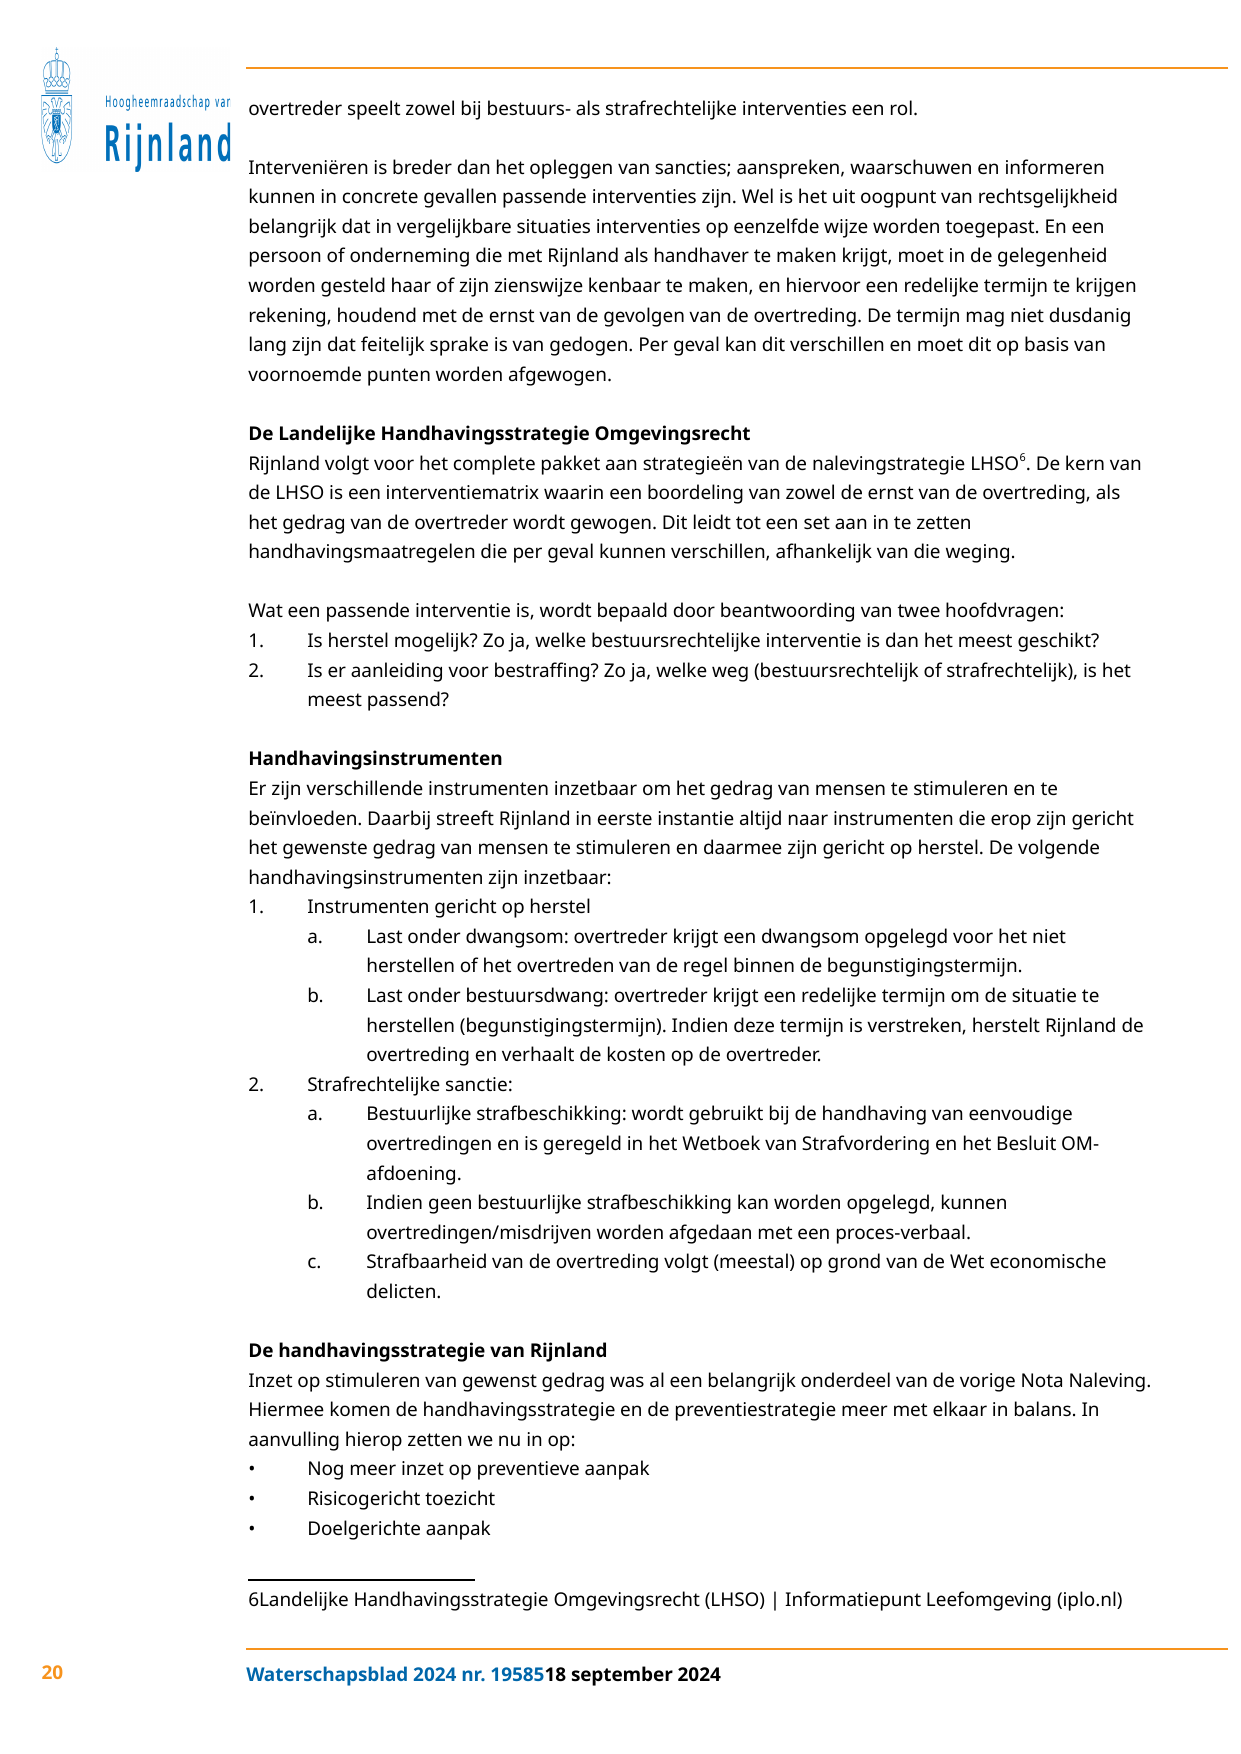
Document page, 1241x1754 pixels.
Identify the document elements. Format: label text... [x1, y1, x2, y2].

text Inzet op stimuleren van gewenst gedrag was al een belangrijk onderdeel van de vorige Nota Naleving. Hiermee komen de handhavingsstrategie en de preventiestrategie meer met elkaar in balans. In aanvulling hierop zetten we nu in op: [248, 1367, 1152, 1452]
list Instrumenten gericht op herstel [248, 893, 1152, 919]
list Last onder dwangsom: overtreder krijgt een dwangsom opgelegd voor het niet herstellen of het overtreden van de regel binnen de begunstigingstermijn. [307, 923, 1152, 978]
list Strafrechtelijke sanctie: [248, 1071, 1152, 1097]
text Rijnland volgt voor het complete pakket aan strategieën van de nalevingstrategie LHSO. De kern van de LHSO is een interventiematrix waarin een boordeling van zowel de ernst van de overtreding, als het gedrag van de overtreder wordt gewogen. Dit leidt tot een set aan in te zetten handhavingsmaatregelen die per geval kunnen verschillen, afhankelijk van die weging. [248, 450, 1152, 564]
picture [41, 47, 231, 172]
list Is herstel mogelijk? Zo ja, welke bestuursrechtelijke interventie is dan het meest geschikt? [248, 627, 1152, 653]
list Is er aanleiding voor bestraffing? Zo ja, welke weg (bestuursrechtelijk of strafrechtelijk), is het meest passend? [248, 657, 1152, 712]
text Interveniëren is breder dan het opleggen van sancties; aanspreken, waarschuwen en informeren kunnen in concrete gevallen passende interventies zijn. Wel is het uit oogpunt van rechtsgelijkheid belangrijk dat in vergelijkbare situaties interventies op eenzelfde wijze worden toegepast. En een persoon of onderneming die met Rijnland als handhaver te maken krijgt, moet in de gelegenheid worden gesteld haar of zijn zienswijze kenbaar te maken, en hiervoor een redelijke termijn te krijgen rekening, houdend met de ernst van de gevolgen van de overtreding. De termijn mag niet dusdanig lang zijn dat feitelijk sprake is van gedogen. Per geval kan dit verschillen en moet dit op basis van voornoemde punten worden afgewogen. [248, 154, 1152, 387]
text De handhavingsstrategie van Rijnland [248, 1337, 1152, 1363]
list Doelgerichte aanpak [248, 1515, 1152, 1541]
list Risicogericht toezicht [248, 1485, 1152, 1511]
list Bestuurlijke strafbeschikking: wordt gebruikt bij de handhaving van eenvoudige overtredingen en is geregeld in het Wetboek van Strafvordering en het Besluit OM-afdoening. [307, 1101, 1152, 1186]
list Nog meer inzet op preventieve aanpak [248, 1456, 1152, 1481]
text De Landelijke Handhavingsstrategie Omgevingsrecht [248, 420, 1152, 446]
text Er zijn verschillende instrumenten inzetbaar om het gedrag van mensen te stimuleren en te beïnvloeden. Daarbij streeft Rijnland in eerste instantie altijd naar instrumenten die erop zijn gericht het gewenste gedrag van mensen te stimuleren en daarmee zijn gericht op herstel. De volgende handhavingsinstrumenten zijn inzetbaar: [248, 775, 1152, 890]
text overtreder speelt zowel bij bestuurs- als strafrechtelijke interventies een rol. [248, 95, 1152, 121]
text Handhavingsinstrumenten [248, 746, 1152, 771]
text Wat een passende interventie is, wordt bepaald door beantwoording van twee hoofdvragen: [248, 598, 1152, 623]
text Landelijke Handhavingsstrategie Omgevingsrecht (LHSO) | Informatiepunt Leefomgeving (iplo.nl) [248, 1586, 1152, 1612]
list Last onder bestuursdwang: overtreder krijgt een redelijke termijn om de situatie te herstellen (begunstigingstermijn). Indien deze termijn is verstreken, herstelt Rijnland de overtreding en verhaalt de kosten op de overtreder. [307, 982, 1152, 1067]
list Indien geen bestuurlijke strafbeschikking kan worden opgelegd, kunnen overtredingen/misdrijven worden afgedaan met een proces-verbaal. [307, 1189, 1152, 1245]
list Strafbaarheid van de overtreding volgt (meestal) op grond van de Wet economische delicten. [307, 1248, 1152, 1304]
